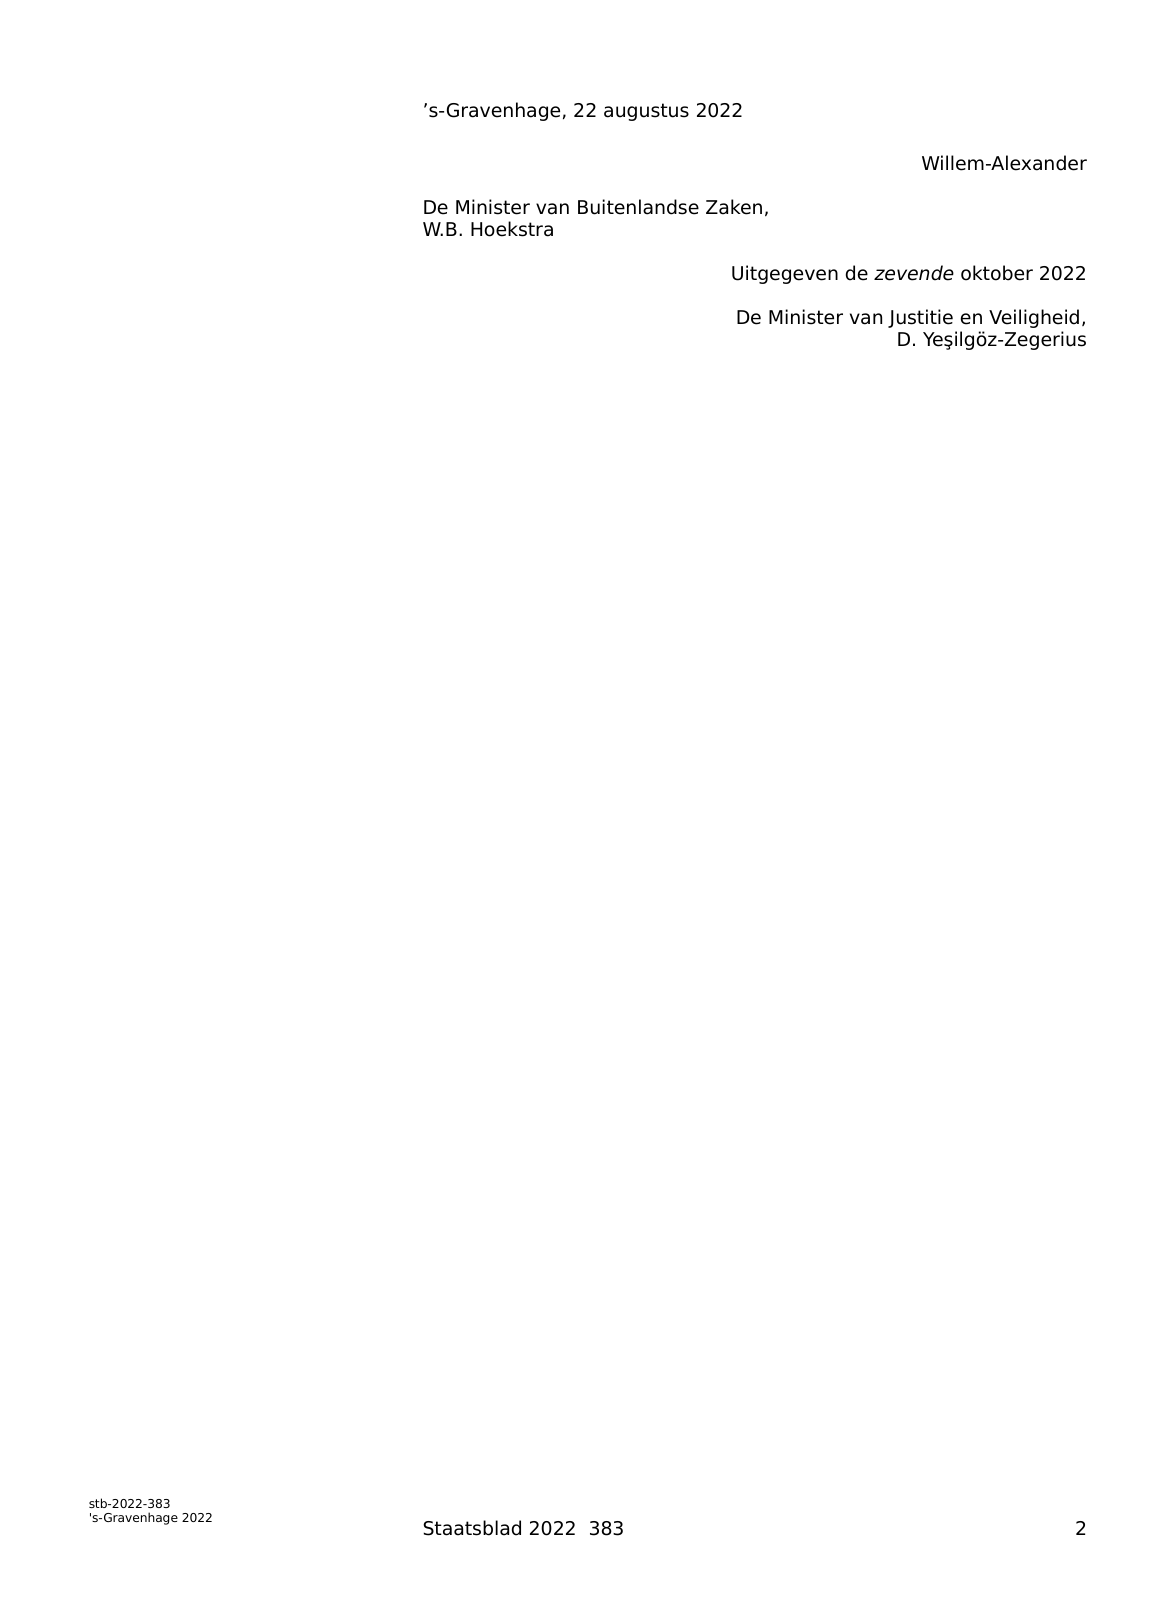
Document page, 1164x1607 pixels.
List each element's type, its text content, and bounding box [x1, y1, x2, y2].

text De Minister van Buitenlandse Zaken, W.B. Hoekstra [422, 197, 1087, 241]
text 's-Gravenhage 2022 [88, 1511, 323, 1525]
text stb-2022-383 [88, 1497, 323, 1511]
text Willem-Alexander [422, 152, 1087, 174]
text Uitgegeven de zevende oktober 2022 [422, 263, 1087, 285]
text ’s-Gravenhage, 22 augustus 2022 [422, 100, 1087, 122]
text De Minister van Justitie en Veiligheid, D. Yeşilgöz-Zegerius [422, 307, 1087, 351]
